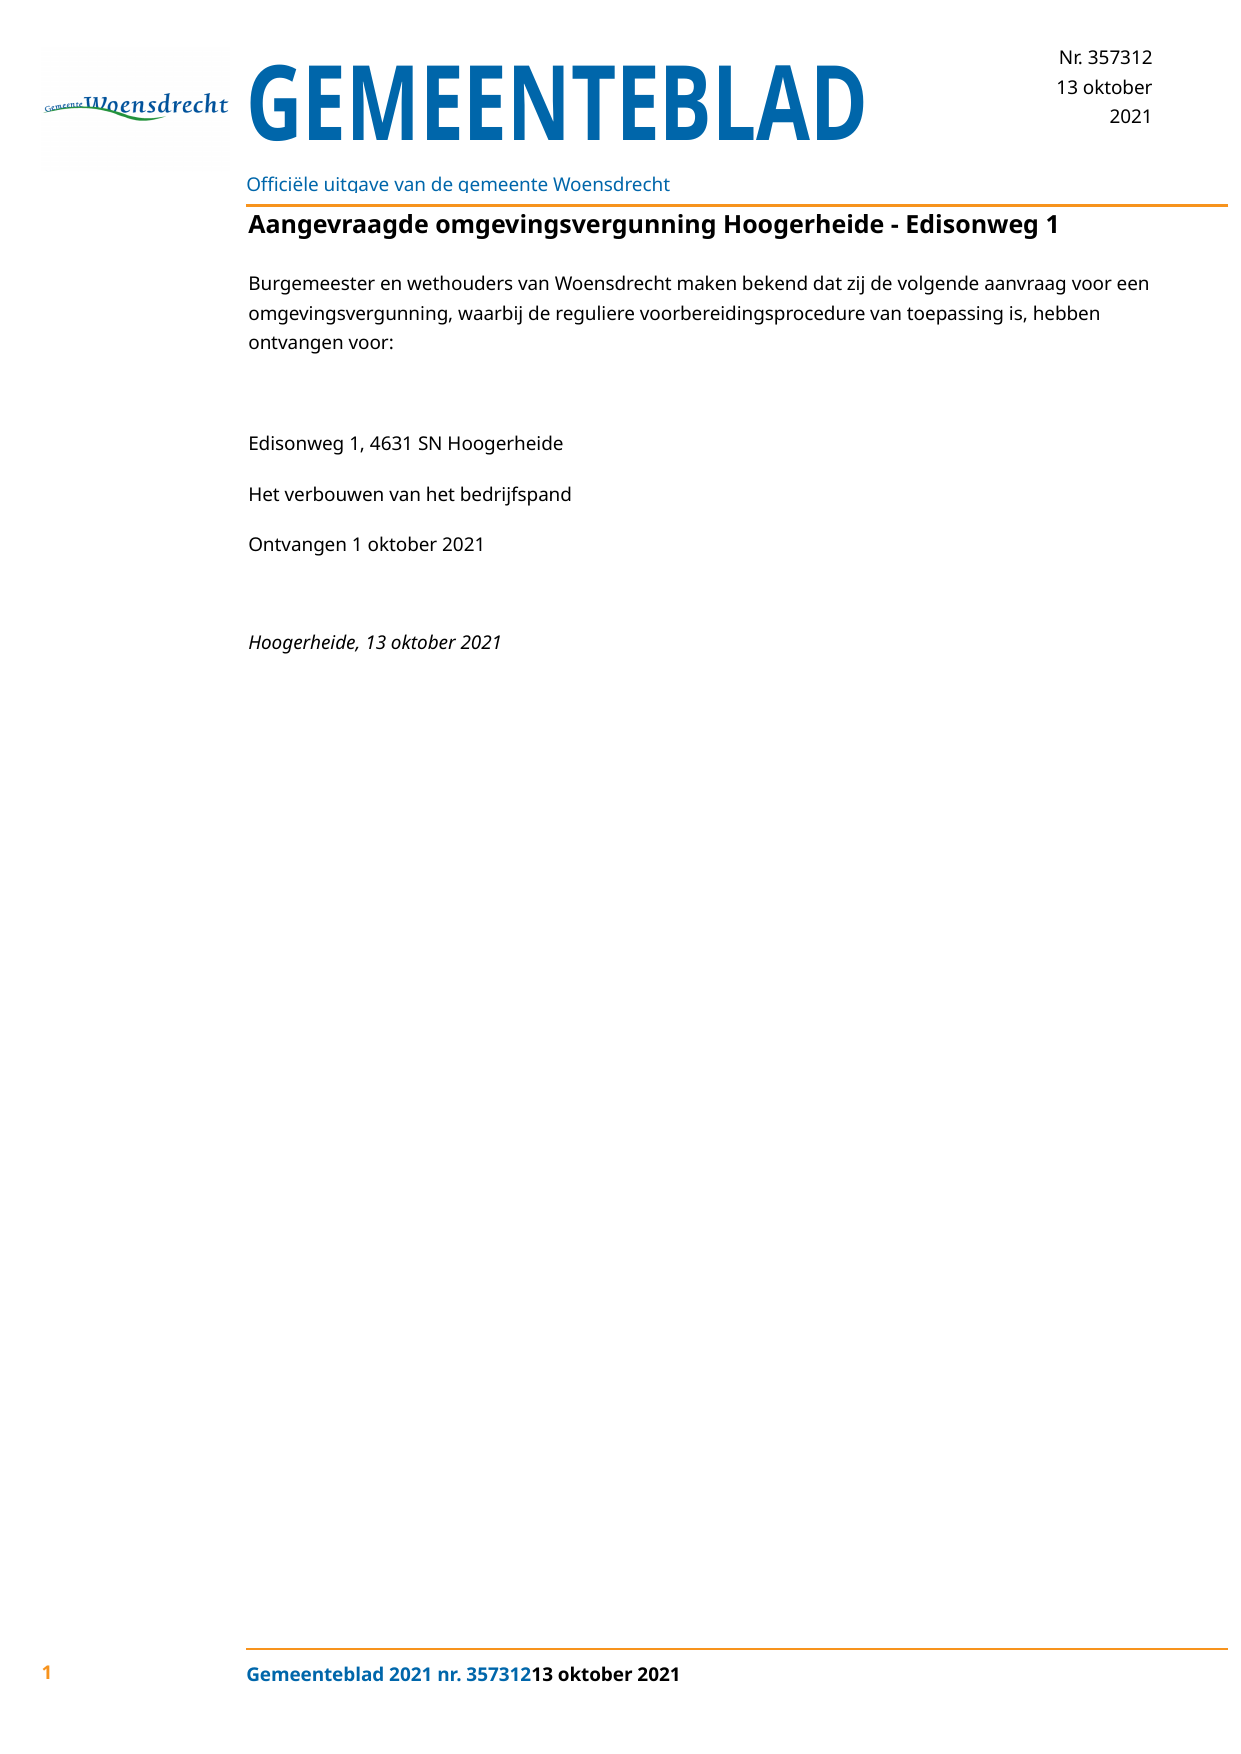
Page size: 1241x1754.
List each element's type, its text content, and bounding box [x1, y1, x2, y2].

text Ontvangen 1 oktober 2021 [248, 531, 1152, 557]
picture [41, 47, 231, 172]
text Het verbouwen van het bedrijfspand [248, 481, 1152, 506]
text Edisonweg 1, 4631 SN Hoogerheide [248, 430, 1152, 456]
text Hoogerheide, 13 oktober 2021 [248, 629, 1152, 655]
text Burgemeester en wethouders van Woensdrecht maken bekend dat zij de volgende aanvraag voor een omgevingsvergunning, waarbij de reguliere voorbereidingsprocedure van toepassing is, hebben ontvangen voor: [248, 270, 1152, 355]
text Aangevraagde omgevingsvergunning Hoogerheide - Edisonweg 1 [248, 207, 1152, 241]
